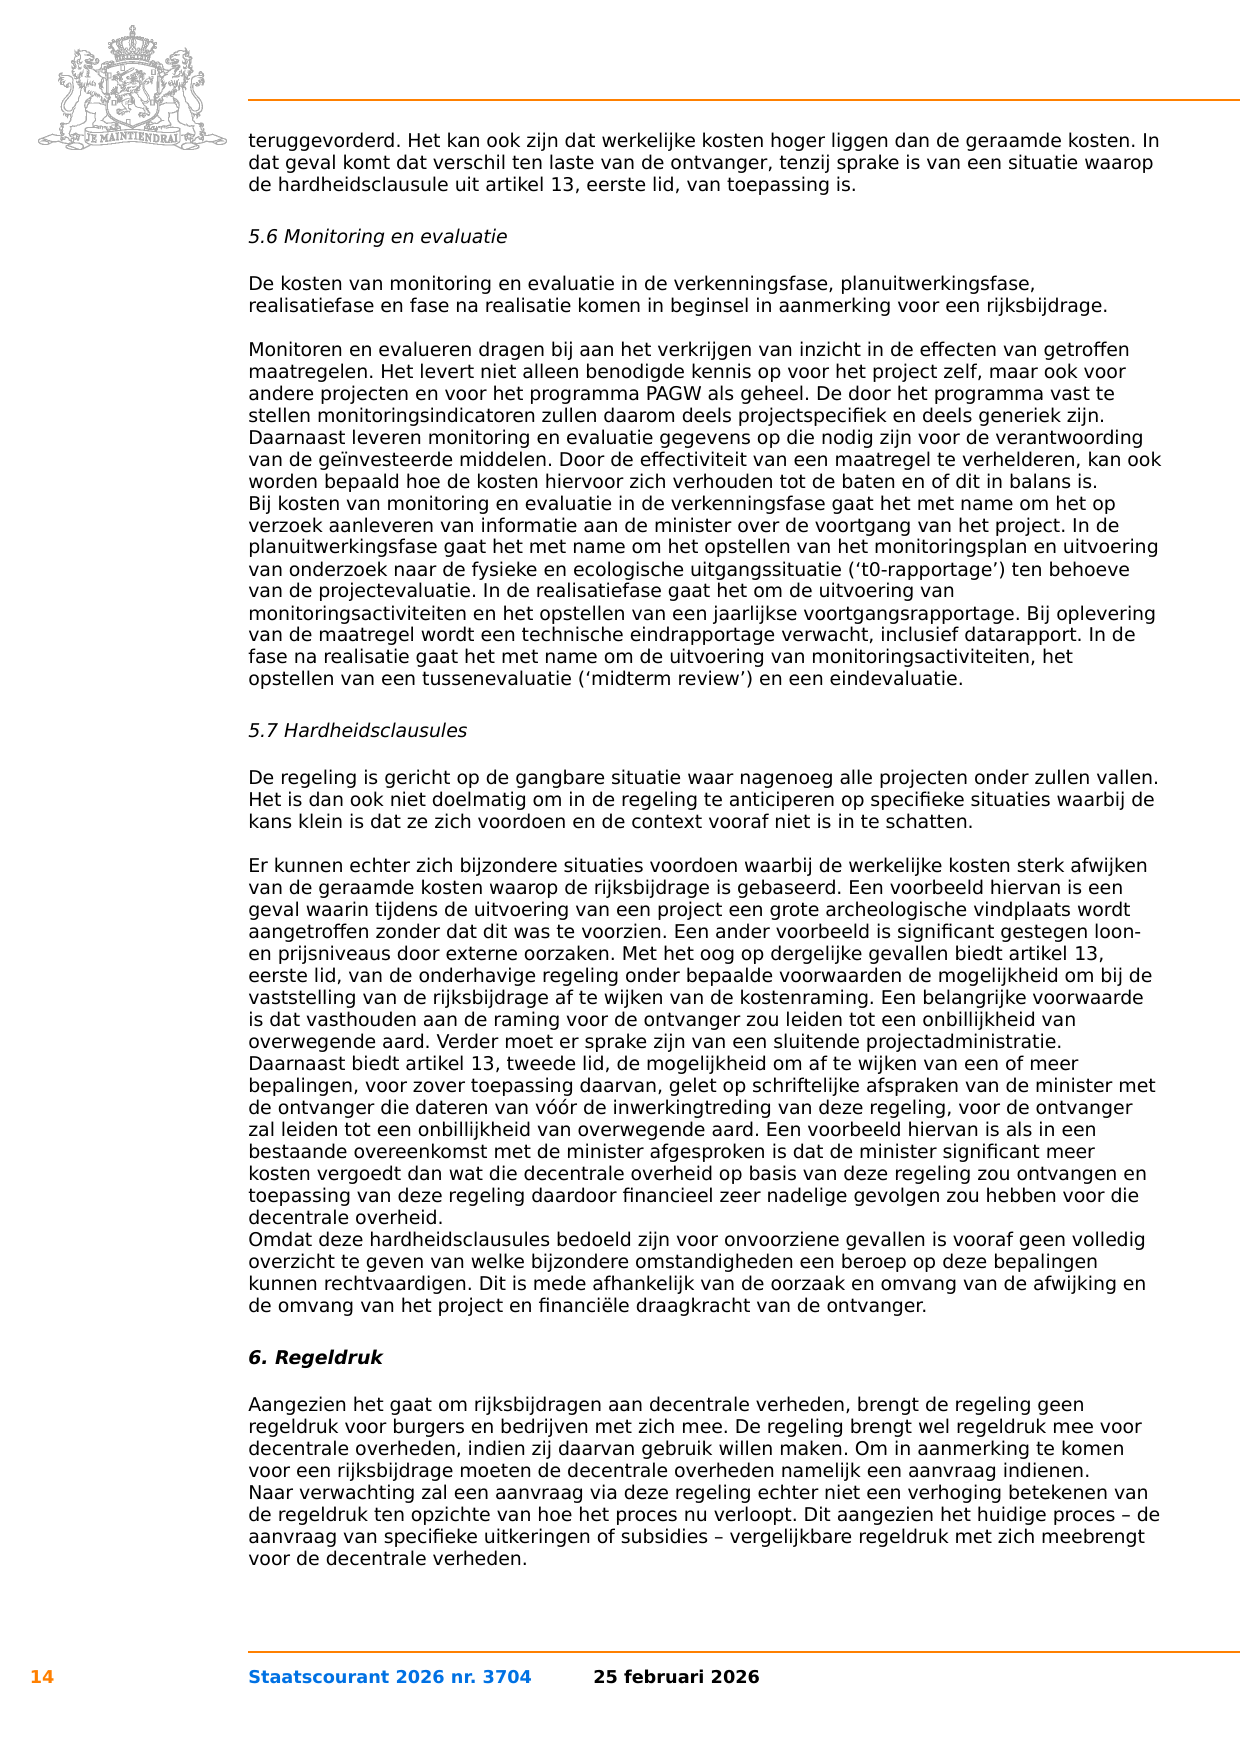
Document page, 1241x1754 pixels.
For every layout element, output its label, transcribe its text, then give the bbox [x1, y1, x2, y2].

text Daarnaast biedt artikel 13, tweede lid, de mogelijkheid om af te wijken van een of meer bepalingen, voor zover toepassing daarvan, gelet op schriftelijke afspraken van de minister met de ontvanger die dateren van vóór de inwerkingtreding van deze regeling, voor de ontvanger zal leiden tot een onbillijkheid van overwegende aard. Een voorbeeld hiervan is als in een bestaande overeenkomst met de minister afgesproken is dat de minister significant meer kosten vergoedt dan wat die decentrale overheid op basis van deze regeling zou ontvangen en toepassing van deze regeling daardoor financieel zeer nadelige gevolgen zou hebben voor die decentrale overheid. [248, 1053, 1163, 1229]
text De regeling is gericht op de gangbare situatie waar nagenoeg alle projecten onder zullen vallen. Het is dan ook niet doelmatig om in de regeling te anticiperen op specifieke situaties waarbij de kans klein is dat ze zich voordoen en de context vooraf niet is in te schatten. [248, 767, 1163, 833]
picture [38, 25, 227, 150]
text Aangezien het gaat om rijksbijdragen aan decentrale verheden, brengt de regeling geen regeldruk voor burgers en bedrijven met zich mee. De regeling brengt wel regeldruk mee voor decentrale overheden, indien zij daarvan gebruik willen maken. Om in aanmerking te komen voor een rijksbijdrage moeten de decentrale overheden namelijk een aanvraag indienen. [248, 1394, 1163, 1482]
text Naar verwachting zal een aanvraag via deze regeling echter niet een verhoging betekenen van de regeldruk ten opzichte van hoe het proces nu verloopt. Dit aangezien het huidige proces – de aanvraag van specifieke uitkeringen of subsidies – vergelijkbare regeldruk met zich meebrengt voor de decentrale verheden. [248, 1482, 1163, 1569]
text Er kunnen echter zich bijzondere situaties voordoen waarbij de werkelijke kosten sterk afwijken van de geraamde kosten waarop de rijksbijdrage is gebaseerd. Een voorbeeld hiervan is een geval waarin tijdens de uitvoering van een project een grote archeologische vindplaats wordt aangetroffen zonder dat dit was te voorzien. Een ander voorbeeld is significant gestegen loon- en prijsniveaus door externe oorzaken. Met het oog op dergelijke gevallen biedt artikel 13, eerste lid, van de onderhavige regeling onder bepaalde voorwaarden de mogelijkheid om bij de vaststelling van de rijksbijdrage af te wijken van de kostenraming. Een belangrijke voorwaarde is dat vasthouden aan de raming voor de ontvanger zou leiden tot een onbillijkheid van overwegende aard. Verder moet er sprake zijn van een sluitende projectadministratie. [248, 855, 1163, 1053]
subtitle 6. Regeldruk [248, 1347, 1163, 1369]
text teruggevorderd. Het kan ook zijn dat werkelijke kosten hoger liggen dan de geraamde kosten. In dat geval komt dat verschil ten laste van de ontvanger, tenzij sprake is van een situatie waarop de hardheidsclausule uit artikel 13, eerste lid, van toepassing is. [248, 130, 1163, 196]
subtitle 5.6 Monitoring en evaluatie [248, 226, 1163, 248]
text Omdat deze hardheidsclausules bedoeld zijn voor onvoorziene gevallen is vooraf geen volledig overzicht te geven van welke bijzondere omstandigheden een beroep op deze bepalingen kunnen rechtvaardigen. Dit is mede afhankelijk van de oorzaak en omvang van de afwijking en de omvang van het project en financiële draagkracht van de ontvanger. [248, 1229, 1163, 1317]
subtitle 5.7 Hardheidsclausules [248, 720, 1163, 742]
text De kosten van monitoring en evaluatie in de verkenningsfase, planuitwerkingsfase, realisatiefase en fase na realisatie komen in beginsel in aanmerking voor een rijksbijdrage. [248, 273, 1163, 317]
text Monitoren en evalueren dragen bij aan het verkrijgen van inzicht in de effecten van getroffen maatregelen. Het levert niet alleen benodigde kennis op voor het project zelf, maar ook voor andere projecten en voor het programma PAGW als geheel. De door het programma vast te stellen monitoringsindicatoren zullen daarom deels projectspecifiek en deels generiek zijn. [248, 339, 1163, 427]
text Bij kosten van monitoring en evaluatie in de verkenningsfase gaat het met name om het op verzoek aanleveren van informatie aan de minister over de voortgang van het project. In de planuitwerkingsfase gaat het met name om het opstellen van het monitoringsplan en uitvoering van onderzoek naar de fysieke en ecologische uitgangssituatie (‘t0-rapportage’) ten behoeve van de projectevaluatie. In de realisatiefase gaat het om de uitvoering van monitoringsactiviteiten en het opstellen van een jaarlijkse voortgangsrapportage. Bij oplevering van de maatregel wordt een technische eindrapportage verwacht, inclusief datarapport. In de fase na realisatie gaat het met name om de uitvoering van monitoringsactiviteiten, het opstellen van een tussenevaluatie (‘midterm review’) en een eindevaluatie. [248, 492, 1163, 690]
text Daarnaast leveren monitoring en evaluatie gegevens op die nodig zijn voor de verantwoording van de geïnvesteerde middelen. Door de effectiviteit van een maatregel te verhelderen, kan ook worden bepaald hoe de kosten hiervoor zich verhouden tot de baten en of dit in balans is. [248, 427, 1163, 492]
